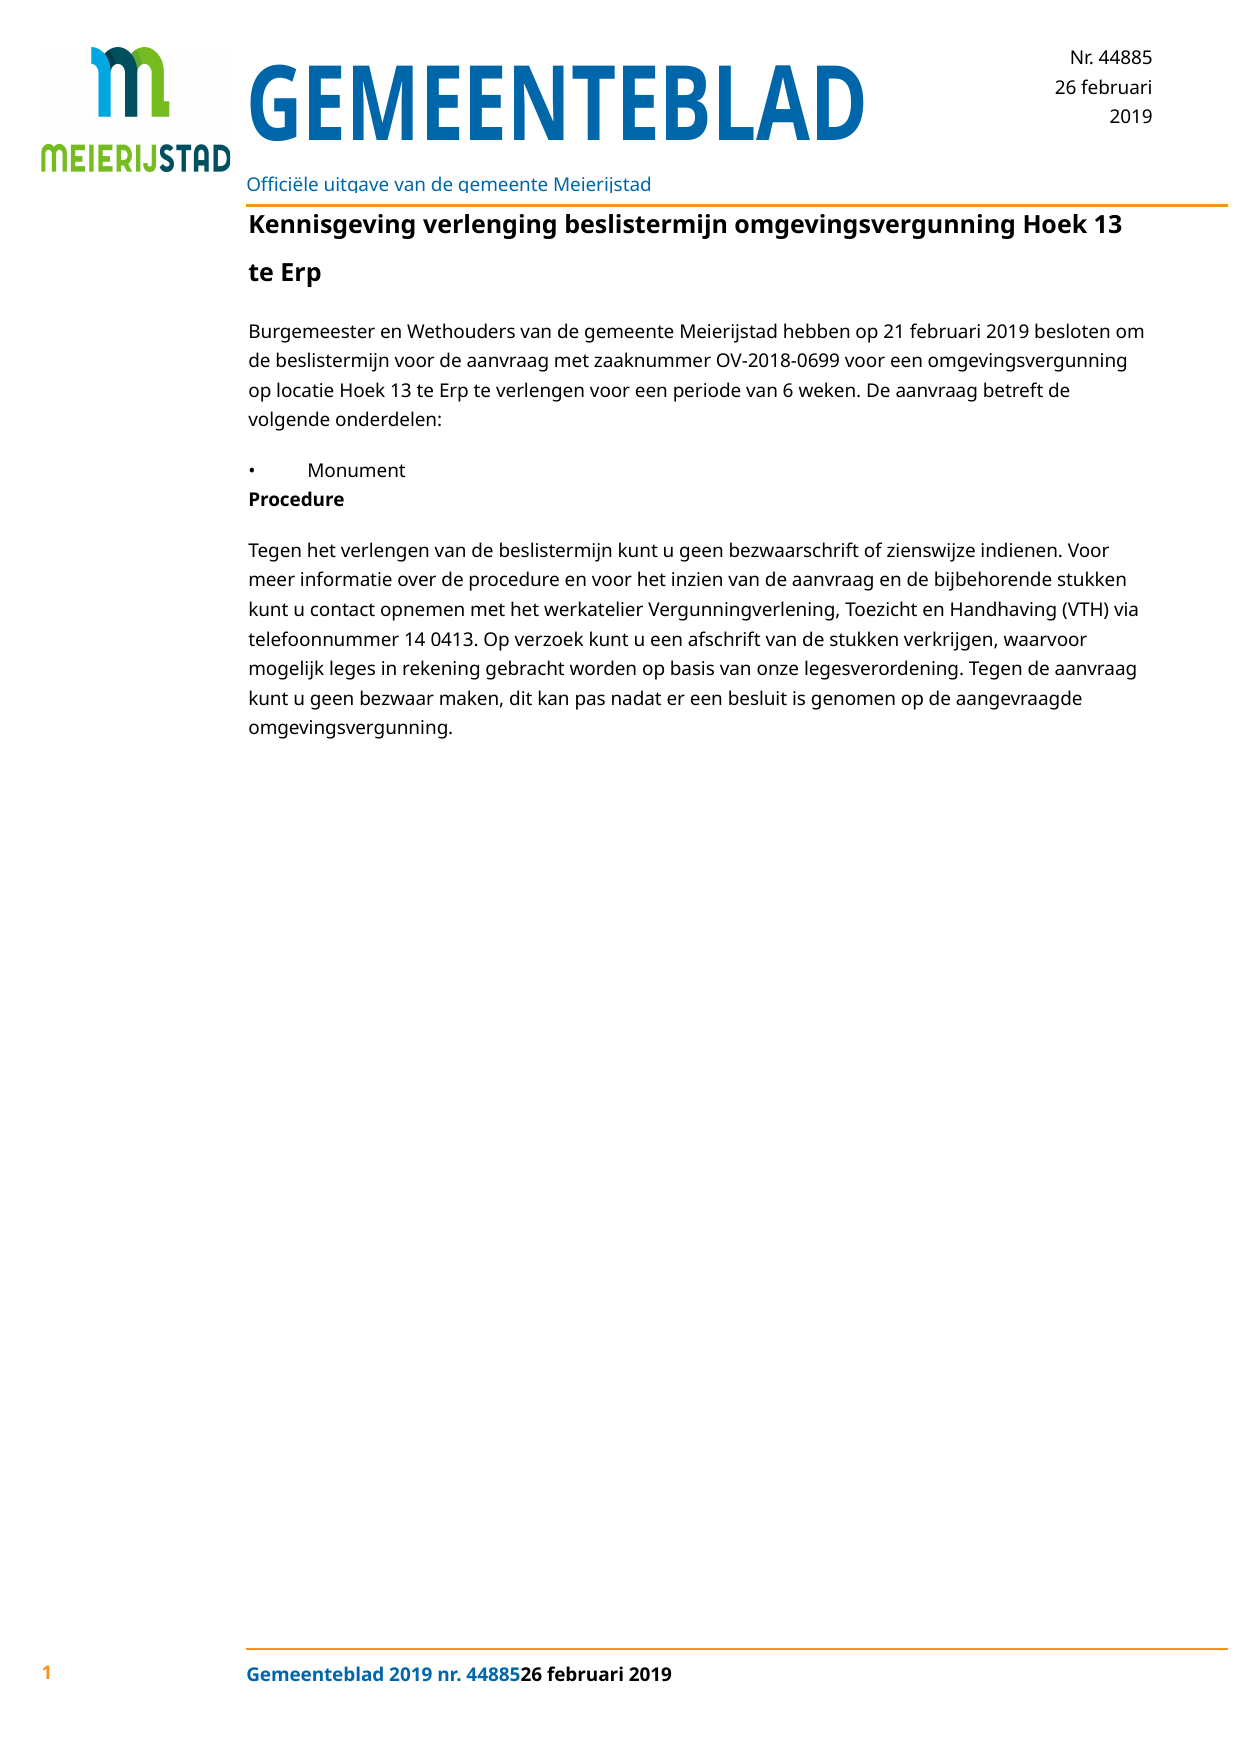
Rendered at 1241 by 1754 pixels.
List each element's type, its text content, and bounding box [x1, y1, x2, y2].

text Tegen het verlengen van de beslistermijn kunt u geen bezwaarschrift of zienswijze indienen. Voor meer informatie over de procedure en voor het inzien van de aanvraag en de bijbehorende stukken kunt u contact opnemen met het werkatelier Vergunningverlening, Toezicht en Handhaving (VTH) via telefoonnummer 14 0413. Op verzoek kunt u een afschrift van de stukken verkrijgen, waarvoor mogelijk leges in rekening gebracht worden op basis van onze legesverordening. Tegen de aanvraag kunt u geen bezwaar maken, dit kan pas nadat er een besluit is genomen op de aangevraagde omgevingsvergunning. [248, 537, 1152, 740]
text Procedure [248, 487, 1152, 512]
text Kennisgeving verlenging beslistermijn omgevingsvergunning Hoek 13 te Erp [248, 207, 1152, 288]
text Burgemeester en Wethouders van de gemeente Meierijstad hebben op 21 februari 2019 besloten om de beslistermijn voor de aanvraag met zaaknummer OV-2018-0699 voor een omgevingsvergunning op locatie Hoek 13 te Erp te verlengen voor een periode van 6 weken. De aanvraag betreft de volgende onderdelen: [248, 318, 1152, 432]
list Monument [248, 457, 1152, 483]
picture [41, 47, 231, 172]
